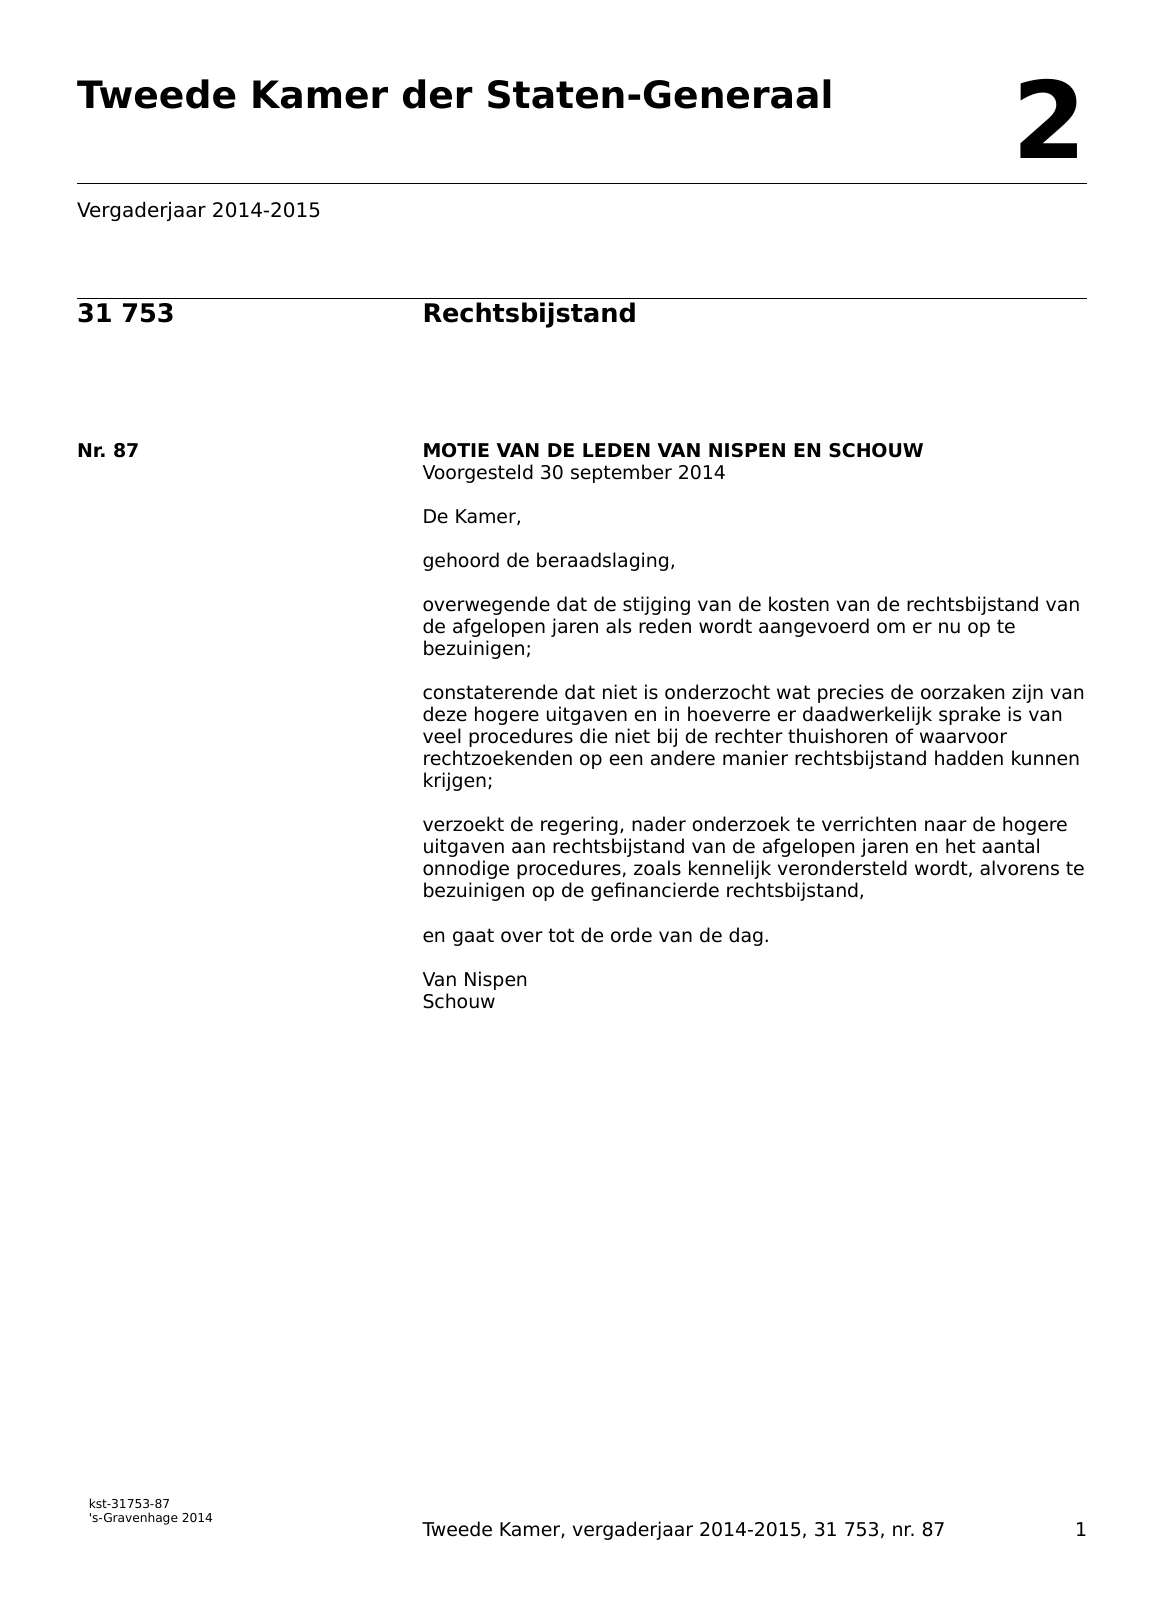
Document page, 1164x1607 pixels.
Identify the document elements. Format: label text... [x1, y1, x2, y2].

subtitle Nr. 87 MOTIE VAN DE LEDEN VAN NISPEN EN SCHOUW [77, 440, 1087, 462]
text constaterende dat niet is onderzocht wat precies de oorzaken zijn van deze hogere uitgaven en in hoeverre er daadwerkelijk sprake is van veel procedures die niet bij de rechter thuishoren of waarvoor rechtzoekenden op een andere manier rechtsbijstand hadden kunnen krijgen; [422, 682, 1087, 792]
text kst-31753-87 [88, 1497, 323, 1511]
text gehoord de beraadslaging, [422, 550, 1087, 572]
text Schouw [422, 991, 1087, 1013]
text De Kamer, [422, 506, 1087, 528]
table_header Tweede Kamer der Staten-Generaal [77, 59, 886, 183]
text overwegende dat de stijging van de kosten van de rechtsbijstand van de afgelopen jaren als reden wordt aangevoerd om er nu op te bezuinigen; [422, 594, 1087, 660]
text verzoekt de regering, nader onderzoek te verrichten naar de hogere uitgaven aan rechtsbijstand van de afgelopen jaren en het aantal onnodige procedures, zoals kennelijk verondersteld wordt, alvorens te bezuinigen op de gefinancierde rechtsbijstand, [422, 814, 1087, 902]
table_header 2 [886, 59, 1087, 183]
text Van Nispen [422, 969, 1087, 991]
subtitle 31 753 Rechtsbijstand [77, 299, 1087, 329]
text 's-Gravenhage 2014 [88, 1511, 323, 1525]
text en gaat over tot de orde van de dag. [422, 924, 1087, 946]
table_cell Vergaderjaar 2014-2015 [77, 184, 1087, 298]
text Voorgesteld 30 september 2014 [422, 462, 1087, 484]
